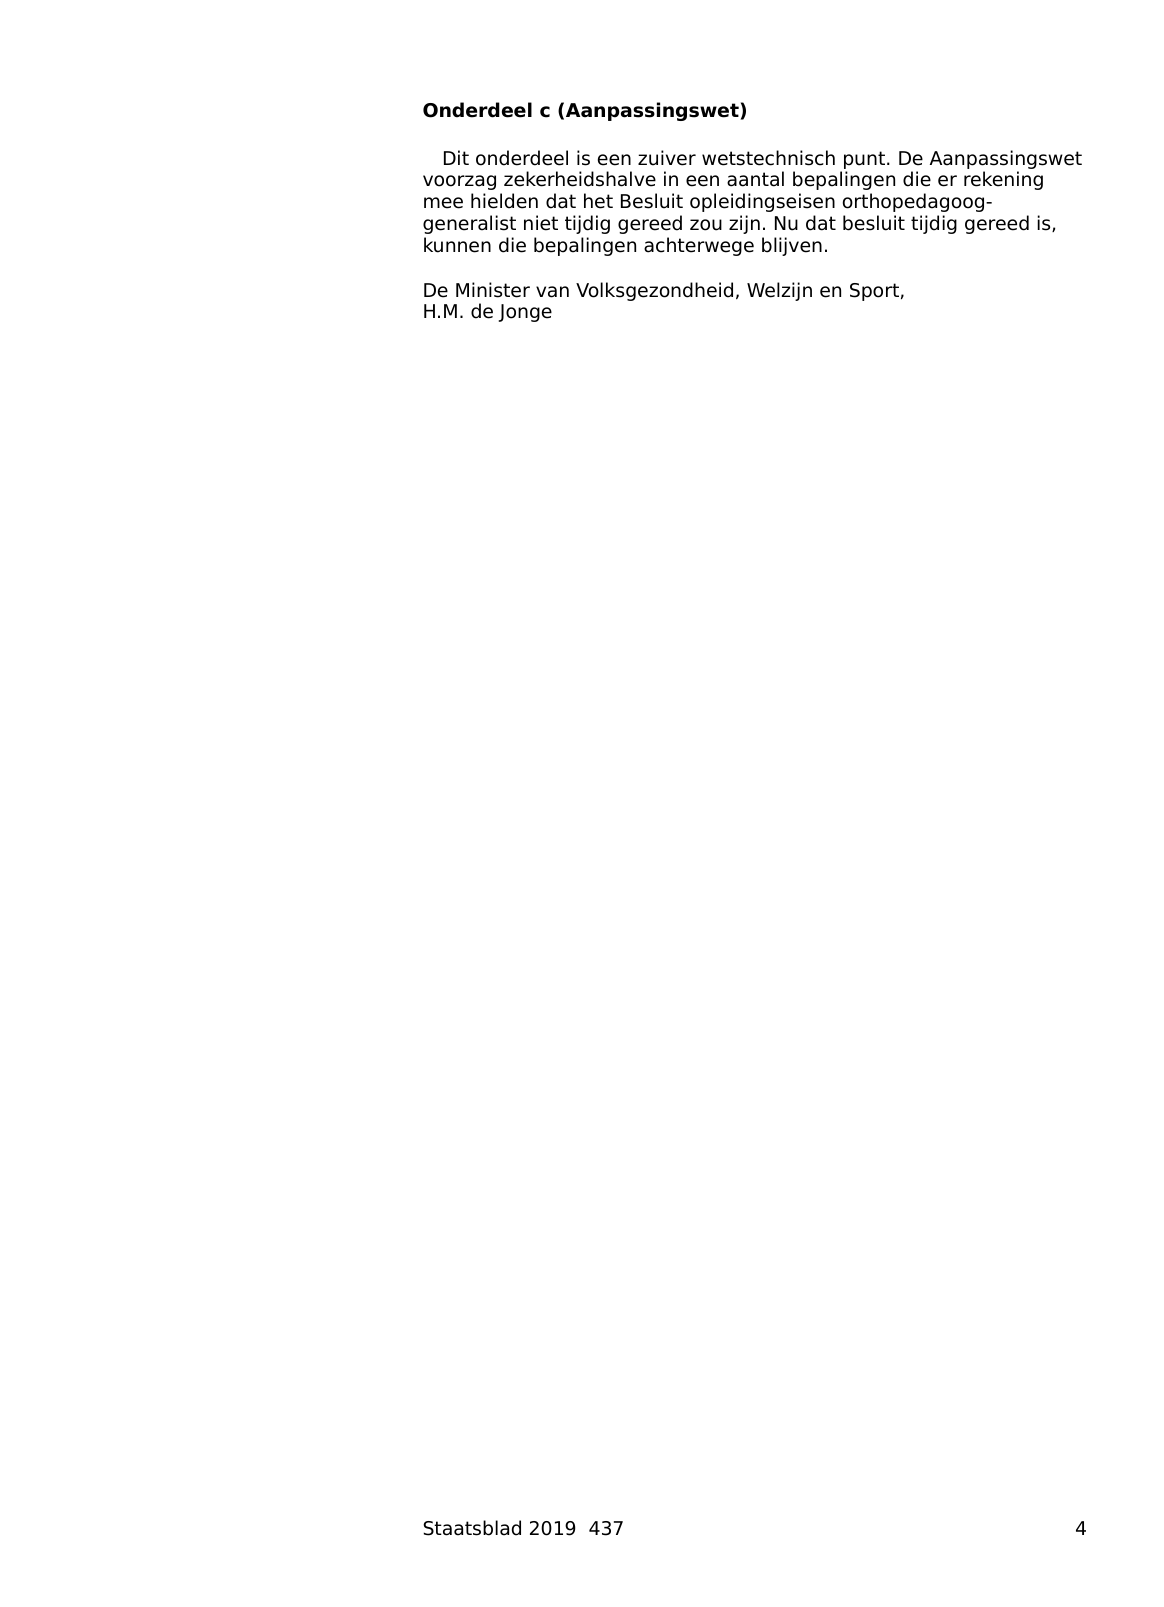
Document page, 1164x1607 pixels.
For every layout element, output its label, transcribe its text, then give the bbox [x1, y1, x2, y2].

subtitle Onderdeel c (Aanpassingswet) [422, 100, 1087, 122]
text De Minister van Volksgezondheid, Welzijn en Sport, H.M. de Jonge [422, 279, 1087, 323]
text Dit onderdeel is een zuiver wetstechnisch punt. De Aanpassingswet voorzag zekerheidshalve in een aantal bepalingen die er rekening mee hielden dat het Besluit opleidingseisen orthopedagoog-generalist niet tijdig gereed zou zijn. Nu dat besluit tijdig gereed is, kunnen die bepalingen achterwege blijven. [422, 147, 1087, 257]
